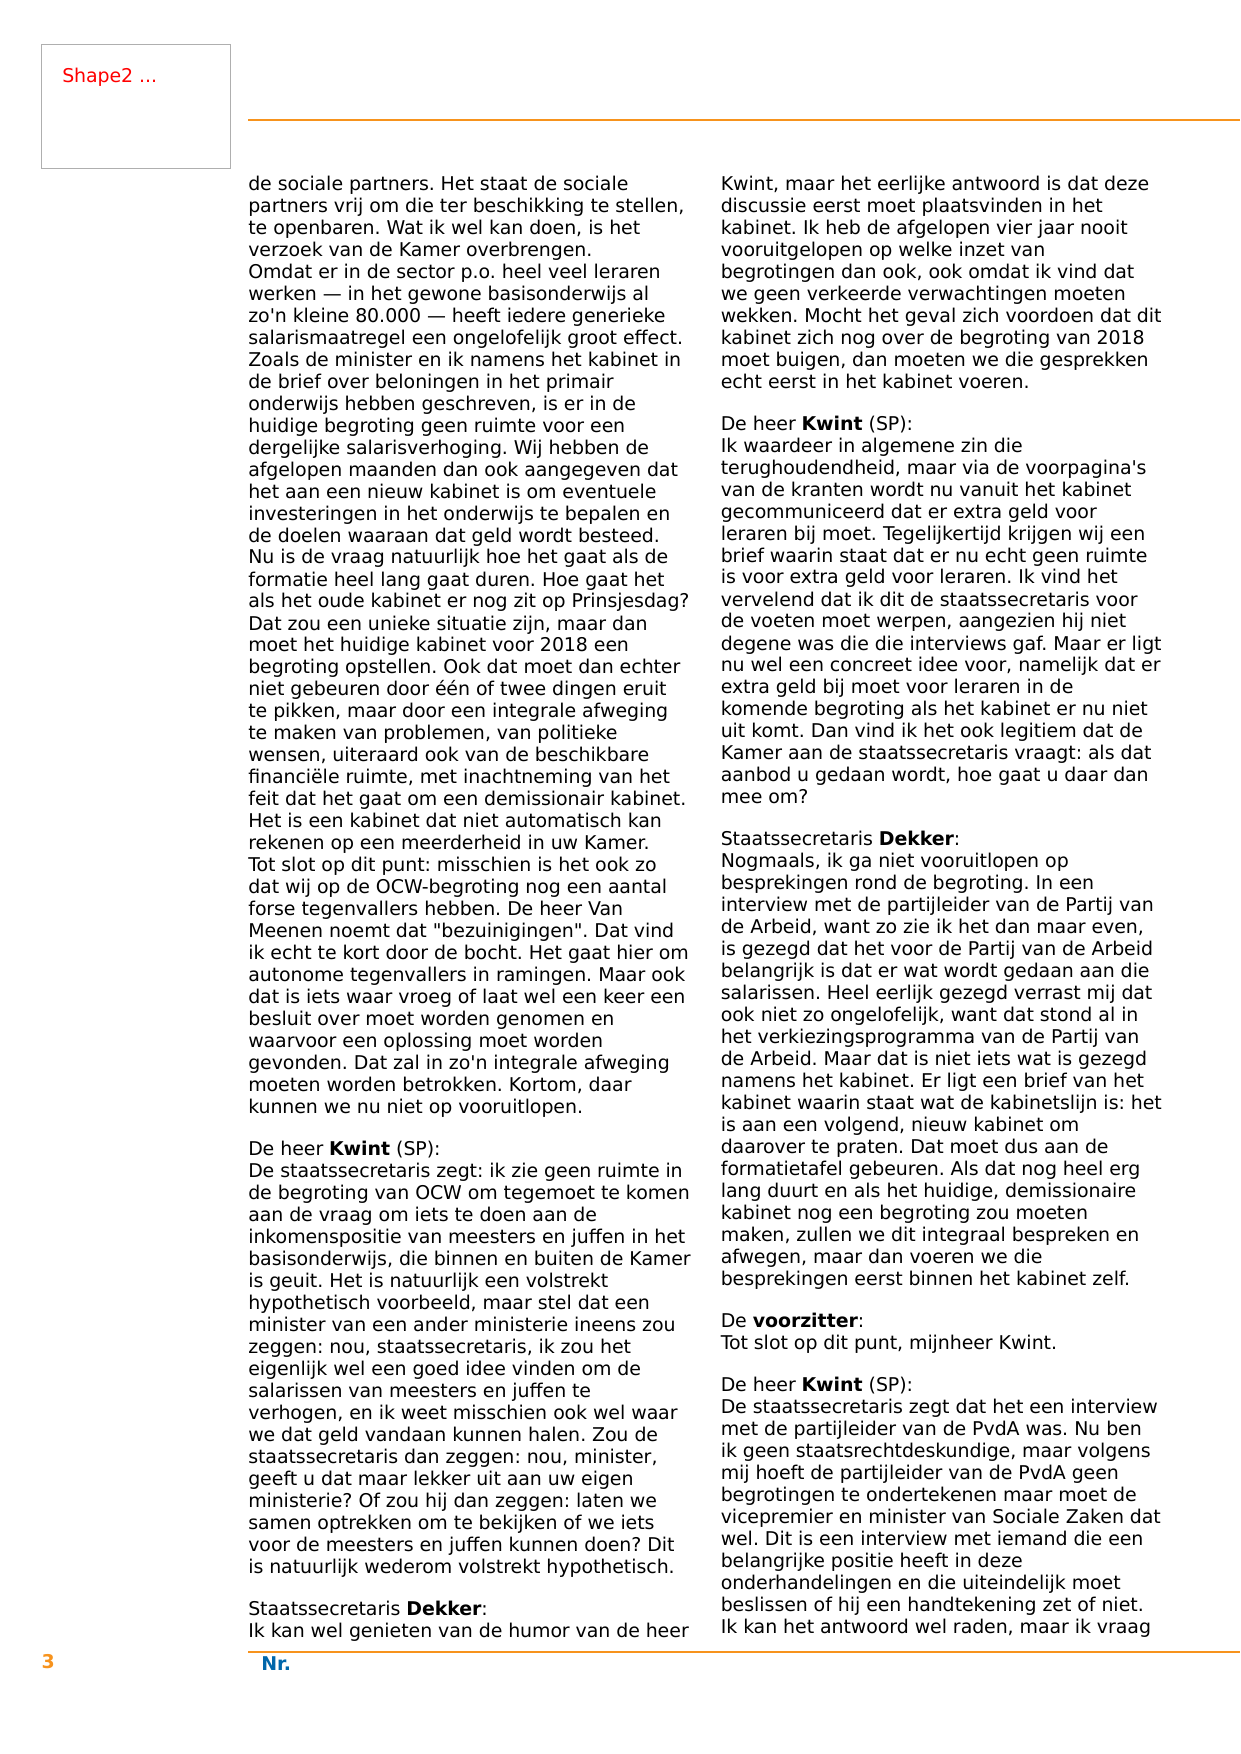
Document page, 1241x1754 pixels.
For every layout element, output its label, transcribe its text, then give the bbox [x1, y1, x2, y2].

text De heer Kwint (SP): [721, 413, 1163, 434]
text Ik waardeer in algemene zin die terughoudendheid, maar via de voorpagina's van de kranten wordt nu vanuit het kabinet gecommuniceerd dat er extra geld voor leraren bij moet. Tegelijkertijd krijgen wij een brief waarin staat dat er nu echt geen ruimte is voor extra geld voor leraren. Ik vind het vervelend dat ik dit de staatssecretaris voor de voeten moet werpen, aangezien hij niet degene was die die interviews gaf. Maar er ligt nu wel een concreet idee voor, namelijk dat er extra geld bij moet voor leraren in de komende begroting als het kabinet er nu niet uit komt. Dan vind ik het ook legitiem dat de Kamer aan de staatssecretaris vraagt: als dat aanbod u gedaan wordt, hoe gaat u daar dan mee om? [721, 434, 1163, 808]
text Tot slot op dit punt, mijnheer Kwint. [721, 1332, 1163, 1354]
text De staatssecretaris zegt: ik zie geen ruimte in de begroting van OCW om tegemoet te komen aan de vraag om iets te doen aan de inkomenspositie van meesters en juffen in het basisonderwijs, die binnen en buiten de Kamer is geuit. Het is natuurlijk een volstrekt hypothetisch voorbeeld, maar stel dat een minister van een ander ministerie ineens zou zeggen: nou, staatssecretaris, ik zou het eigenlijk wel een goed idee vinden om de salarissen van meesters en juffen te verhogen, en ik weet misschien ook wel waar we dat geld vandaan kunnen halen. Zou de staatssecretaris dan zeggen: nou, minister, geeft u dat maar lekker uit aan uw eigen ministerie? Of zou hij dan zeggen: laten we samen optrekken om te bekijken of we iets voor de meesters en juffen kunnen doen? Dit is natuurlijk wederom volstrekt hypothetisch. [248, 1160, 691, 1577]
text De voorzitter: [721, 1310, 1163, 1332]
text Nogmaals, ik ga niet vooruitlopen op besprekingen rond de begroting. In een interview met de partijleider van de Partij van de Arbeid, want zo zie ik het dan maar even, is gezegd dat het voor de Partij van de Arbeid belangrijk is dat er wat wordt gedaan aan die salarissen. Heel eerlijk gezegd verrast mij dat ook niet zo ongelofelijk, want dat stond al in het verkiezingsprogramma van de Partij van de Arbeid. Maar dat is niet iets wat is gezegd namens het kabinet. Er ligt een brief van het kabinet waarin staat wat de kabinetslijn is: het is aan een volgend, nieuw kabinet om daarover te praten. Dat moet dus aan de formatietafel gebeuren. Als dat nog heel erg lang duurt en als het huidige, demissionaire kabinet nog een begroting zou moeten maken, zullen we dit integraal bespreken en afwegen, maar dan voeren we die besprekingen eerst binnen het kabinet zelf. [721, 850, 1163, 1290]
text Staatssecretaris Dekker: [721, 828, 1163, 850]
text Ik kan wel genieten van de humor van de heer [248, 1619, 691, 1641]
text Kwint, maar het eerlijke antwoord is dat deze discussie eerst moet plaatsvinden in het kabinet. Ik heb de afgelopen vier jaar nooit vooruitgelopen op welke inzet van begrotingen dan ook, ook omdat ik vind dat we geen verkeerde verwachtingen moeten wekken. Mocht het geval zich voordoen dat dit kabinet zich nog over de begroting van 2018 moet buigen, dan moeten we die gesprekken echt eerst in het kabinet voeren. [721, 173, 1163, 393]
text de sociale partners. Het staat de sociale partners vrij om die ter beschikking te stellen, te openbaren. Wat ik wel kan doen, is het verzoek van de Kamer overbrengen. [248, 173, 691, 261]
text De staatssecretaris zegt dat het een interview met de partijleider van de PvdA was. Nu ben ik geen staatsrechtdeskundige, maar volgens mij hoeft de partijleider van de PvdA geen begrotingen te ondertekenen maar moet de vicepremier en minister van Sociale Zaken dat wel. Dit is een interview met iemand die een belangrijke positie heeft in deze onderhandelingen en die uiteindelijk moet beslissen of hij een handtekening zet of niet. Ik kan het antwoord wel raden, maar ik vraag [721, 1396, 1163, 1637]
text Tot slot op dit punt: misschien is het ook zo dat wij op de OCW-begroting nog een aantal forse tegenvallers hebben. De heer Van Meenen noemt dat "bezuinigingen". Dat vind ik echt te kort door de bocht. Het gaat hier om autonome tegenvallers in ramingen. Maar ook dat is iets waar vroeg of laat wel een keer een besluit over moet worden genomen en waarvoor een oplossing moet worden gevonden. Dat zal in zo'n integrale afweging moeten worden betrokken. Kortom, daar kunnen we nu niet op vooruitlopen. [248, 854, 691, 1118]
text De heer Kwint (SP): [721, 1374, 1163, 1396]
text De heer Kwint (SP): [248, 1138, 691, 1160]
text Staatssecretaris Dekker: [248, 1597, 691, 1619]
text Omdat er in de sector p.o. heel veel leraren werken — in het gewone basisonderwijs al zo'n kleine 80.000 — heeft iedere generieke salarismaatregel een ongelofelijk groot effect. Zoals de minister en ik namens het kabinet in de brief over beloningen in het primair onderwijs hebben geschreven, is er in de huidige begroting geen ruimte voor een dergelijke salarisverhoging. Wij hebben de afgelopen maanden dan ook aangegeven dat het aan een nieuw kabinet is om eventuele investeringen in het onderwijs te bepalen en de doelen waaraan dat geld wordt besteed. Nu is de vraag natuurlijk hoe het gaat als de formatie heel lang gaat duren. Hoe gaat het als het oude kabinet er nog zit op Prinsjesdag? Dat zou een unieke situatie zijn, maar dan moet het huidige kabinet voor 2018 een begroting opstellen. Ook dat moet dan echter niet gebeuren door één of twee dingen eruit te pikken, maar door een integrale afweging te maken van problemen, van politieke wensen, uiteraard ook van de beschikbare financiële ruimte, met inachtneming van het feit dat het gaat om een demissionair kabinet. Het is een kabinet dat niet automatisch kan rekenen op een meerderheid in uw Kamer. [248, 261, 691, 854]
